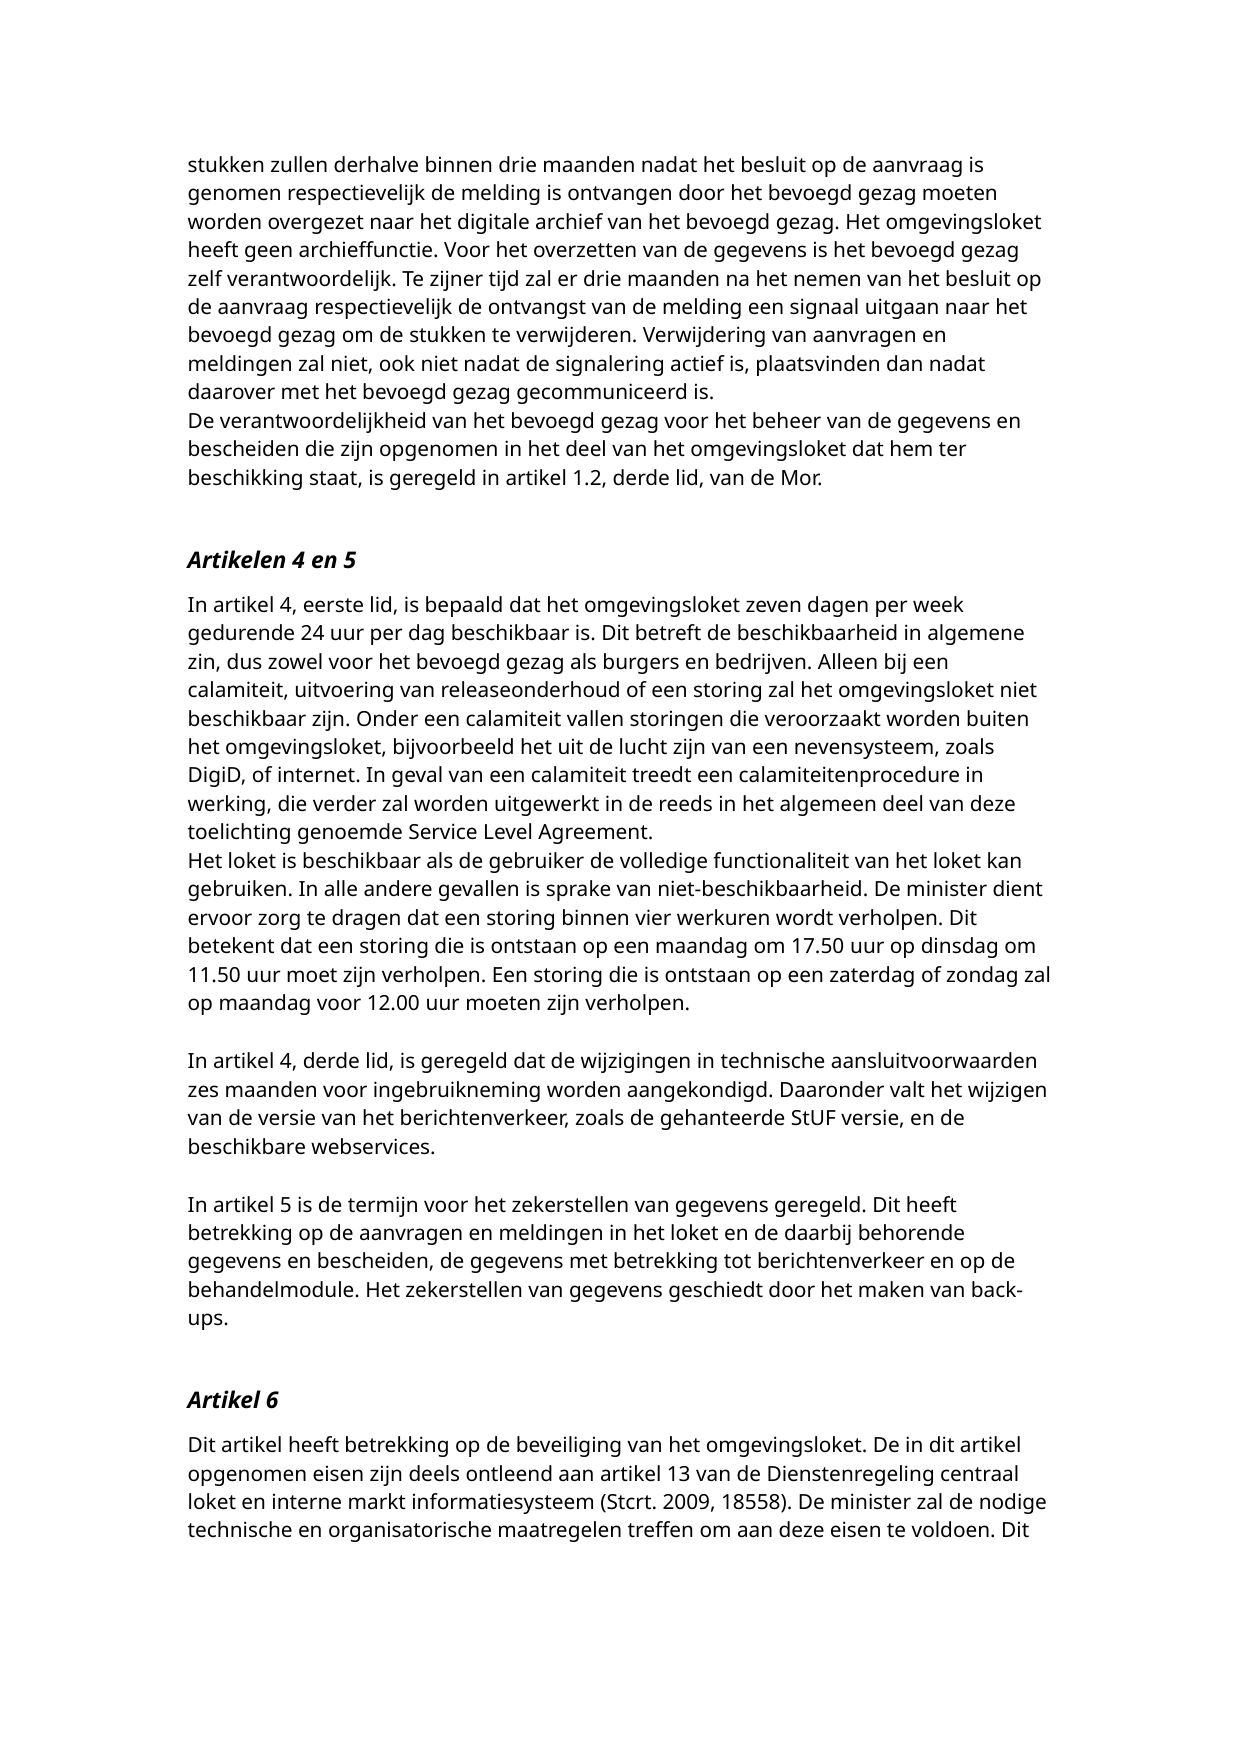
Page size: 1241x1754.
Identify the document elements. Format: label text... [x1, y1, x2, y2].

subtitle Artikel 6 [187, 1384, 1053, 1415]
subtitle Artikelen 4 en 5 [187, 544, 1053, 575]
text stukken zullen derhalve binnen drie maanden nadat het besluit op de aanvraag is genomen respectievelijk de melding is ontvangen door het bevoegd gezag moeten worden overgezet naar het digitale archief van het bevoegd gezag. Het omgevingsloket heeft geen archieffunctie. Voor het overzetten van de gegevens is het bevoegd gezag zelf verantwoordelijk. Te zijner tijd zal er drie maanden na het nemen van het besluit op de aanvraag respectievelijk de ontvangst van de melding een signaal uitgaan naar het bevoegd gezag om de stukken te verwijderen. Verwijdering van aanvragen en meldingen zal niet, ook niet nadat de signalering actief is, plaatsvinden dan nadat daarover met het bevoegd gezag gecommuniceerd is. [187, 150, 1053, 406]
text In artikel 4, derde lid, is geregeld dat de wijzigingen in technische aansluitvoorwaarden zes maanden voor ingebruikneming worden aangekondigd. Daaronder valt het wijzigen van de versie van het berichtenverkeer, zoals de gehanteerde StUF versie, en de beschikbare webservices. [187, 1047, 1053, 1160]
text Dit artikel heeft betrekking op de beveiliging van het omgevingsloket. De in dit artikel opgenomen eisen zijn deels ontleend aan artikel 13 van de Dienstenregeling centraal loket en interne markt informatiesysteem (Stcrt. 2009, 18558). De minister zal de nodige technische en organisatorische maatregelen treffen om aan deze eisen te voldoen. Dit [187, 1430, 1053, 1544]
text Het loket is beschikbaar als de gebruiker de volledige functionaliteit van het loket kan gebruiken. In alle andere gevallen is sprake van niet-beschikbaarheid. De minister dient ervoor zorg te dragen dat een storing binnen vier werkuren wordt verholpen. Dit betekent dat een storing die is ontstaan op een maandag om 17.50 uur op dinsdag om 11.50 uur moet zijn verholpen. Een storing die is ontstaan op een zaterdag of zondag zal op maandag voor 12.00 uur moeten zijn verholpen. [187, 846, 1053, 1017]
text De verantwoordelijkheid van het bevoegd gezag voor het beheer van de gegevens en bescheiden die zijn opgenomen in het deel van het omgevingsloket dat hem ter beschikking staat, is geregeld in artikel 1.2, derde lid, van de Mor. [187, 406, 1053, 491]
text In artikel 4, eerste lid, is bepaald dat het omgevingsloket zeven dagen per week gedurende 24 uur per dag beschikbaar is. Dit betreft de beschikbaarheid in algemene zin, dus zowel voor het bevoegd gezag als burgers en bedrijven. Alleen bij een calamiteit, uitvoering van releaseonderhoud of een storing zal het omgevingsloket niet beschikbaar zijn. Onder een calamiteit vallen storingen die veroorzaakt worden buiten het omgevingsloket, bijvoorbeeld het uit de lucht zijn van een nevensysteem, zoals DigiD, of internet. In geval van een calamiteit treedt een calamiteitenprocedure in werking, die verder zal worden uitgewerkt in de reeds in het algemeen deel van deze toelichting genoemde Service Level Agreement. [187, 590, 1053, 846]
text In artikel 5 is de termijn voor het zekerstellen van gegevens geregeld. Dit heeft betrekking op de aanvragen en meldingen in het loket en de daarbij behorende gegevens en bescheiden, de gegevens met betrekking tot berichtenverkeer en op de behandelmodule. Het zekerstellen van gegevens geschiedt door het maken van back-ups. [187, 1190, 1053, 1332]
